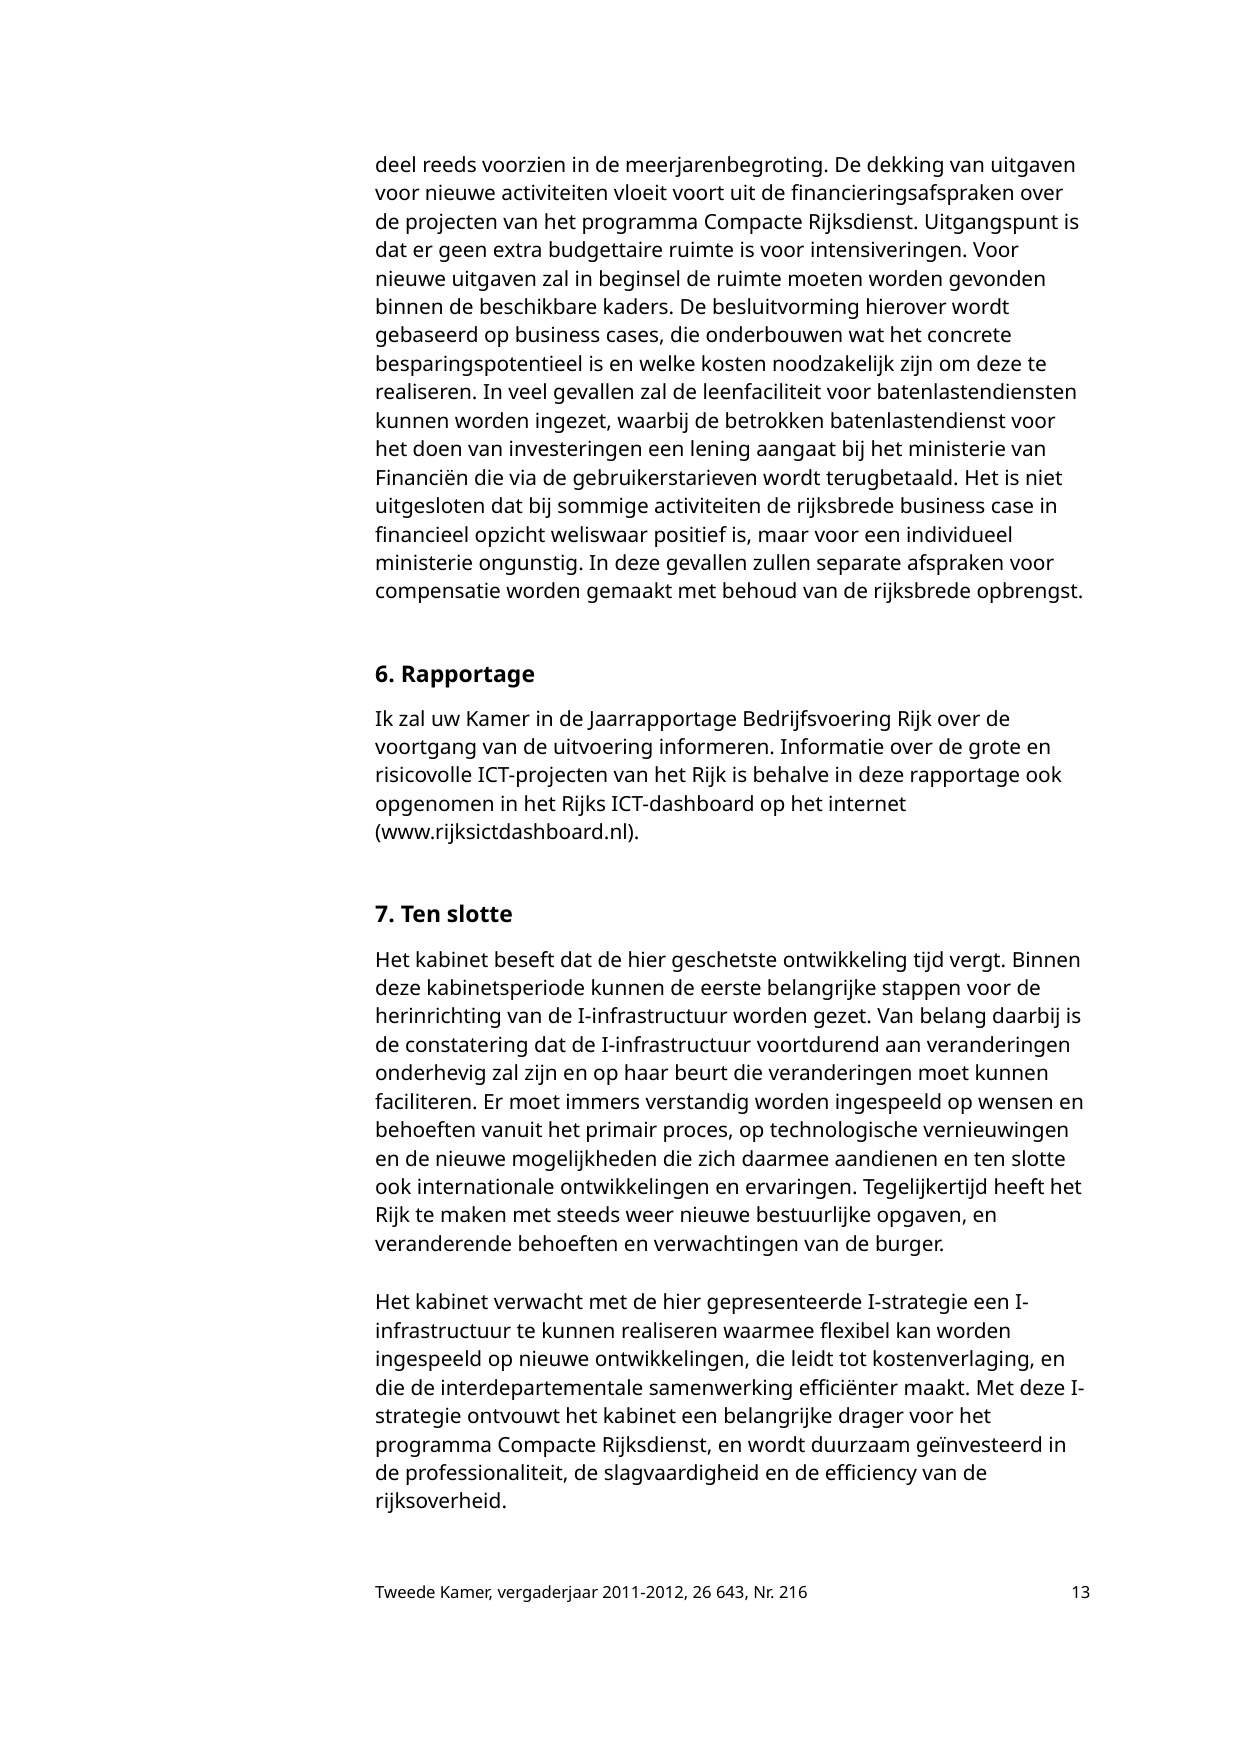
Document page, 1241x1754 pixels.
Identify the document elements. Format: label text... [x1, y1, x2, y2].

text Het kabinet verwacht met de hier gepresenteerde I-strategie een I-infrastructuur te kunnen realiseren waarmee flexibel kan worden ingespeeld op nieuwe ontwikkelingen, die leidt tot kostenverlaging, en die de interdepartementale samenwerking efficiënter maakt. Met deze I-strategie ontvouwt het kabinet een belangrijke drager voor het programma Compacte Rijksdienst, en wordt duurzaam geïnvesteerd in de professionaliteit, de slagvaardigheid en de efficiency van de rijksoverheid. [375, 1287, 1090, 1515]
text Ik zal uw Kamer in de Jaarrapportage Bedrijfsvoering Rijk over de voortgang van de uitvoering informeren. Informatie over de grote en risicovolle ICT-projecten van het Rijk is behalve in deze rapportage ook opgenomen in het Rijks ICT-dashboard op het internet (www.rijksictdashboard.nl). [375, 704, 1090, 846]
text deel reeds voorzien in de meerjarenbegroting. De dekking van uitgaven voor nieuwe activiteiten vloeit voort uit de financieringsafspraken over de projecten van het programma Compacte Rijksdienst. Uitgangspunt is dat er geen extra budgettaire ruimte is voor intensiveringen. Voor nieuwe uitgaven zal in beginsel de ruimte moeten worden gevonden binnen de beschikbare kaders. De besluitvorming hierover wordt gebaseerd op business cases, die onderbouwen wat het concrete besparingspotentieel is en welke kosten noodzakelijk zijn om deze te realiseren. In veel gevallen zal de leenfaciliteit voor batenlastendiensten kunnen worden ingezet, waarbij de betrokken batenlastendienst voor het doen van investeringen een lening aangaat bij het ministerie van Financiën die via de gebruikerstarieven wordt terugbetaald. Het is niet uitgesloten dat bij sommige activiteiten de rijksbrede business case in financieel opzicht weliswaar positief is, maar voor een individueel ministerie ongunstig. In deze gevallen zullen separate afspraken voor compensatie worden gemaakt met behoud van de rijksbrede opbrengst. [375, 150, 1090, 605]
subtitle 7. Ten slotte [375, 898, 1090, 930]
subtitle 6. Rapportage [375, 657, 1090, 689]
text Het kabinet beseft dat de hier geschetste ontwikkeling tijd vergt. Binnen deze kabinetsperiode kunnen de eerste belangrijke stappen voor de herinrichting van de I-infrastructuur worden gezet. Van belang daarbij is de constatering dat de I-infrastructuur voortdurend aan veranderingen onderhevig zal zijn en op haar beurt die veranderingen moet kunnen faciliteren. Er moet immers verstandig worden ingespeeld op wensen en behoeften vanuit het primair proces, op technologische vernieuwingen en de nieuwe mogelijkheden die zich daarmee aandienen en ten slotte ook internationale ontwikkelingen en ervaringen. Tegelijkertijd heeft het Rijk te maken met steeds weer nieuwe bestuurlijke opgaven, en veranderende behoeften en verwachtingen van de burger. [375, 945, 1090, 1257]
